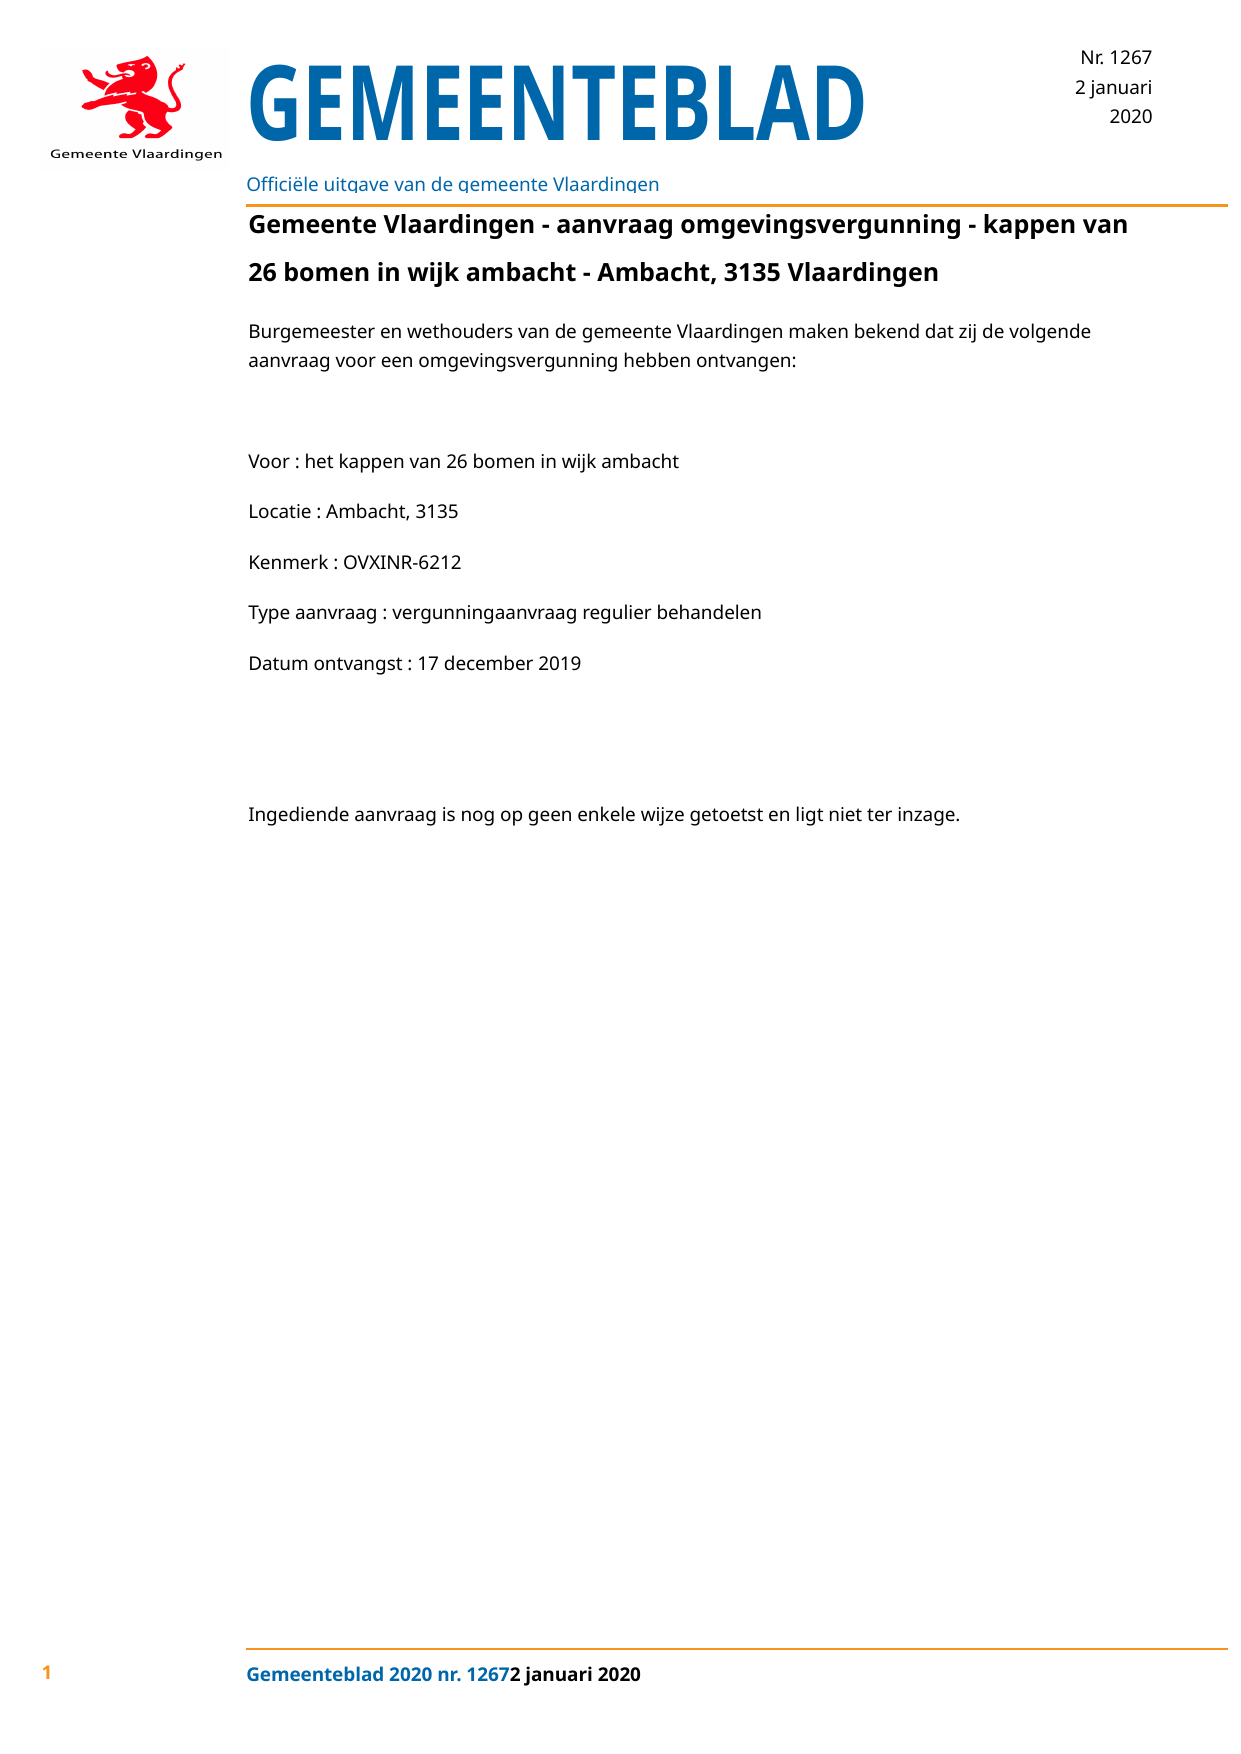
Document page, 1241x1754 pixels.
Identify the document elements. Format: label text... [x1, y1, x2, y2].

picture [41, 47, 231, 172]
text Burgemeester en wethouders van de gemeente Vlaardingen maken bekend dat zij de volgende aanvraag voor een omgevingsvergunning hebben ontvangen: [248, 318, 1152, 373]
text Kenmerk : OVXINR-6212 [248, 549, 1152, 575]
text Ingediende aanvraag is nog op geen enkele wijze getoetst en ligt niet ter inzage. [248, 801, 1152, 827]
text Voor : het kappen van 26 bomen in wijk ambacht [248, 448, 1152, 474]
text Locatie : Ambacht, 3135 [248, 499, 1152, 524]
text Type aanvraag : vergunningaanvraag regulier behandelen [248, 599, 1152, 625]
text Datum ontvangst : 17 december 2019 [248, 650, 1152, 676]
text Gemeente Vlaardingen - aanvraag omgevingsvergunning - kappen van 26 bomen in wijk ambacht - Ambacht, 3135 Vlaardingen [248, 207, 1152, 288]
